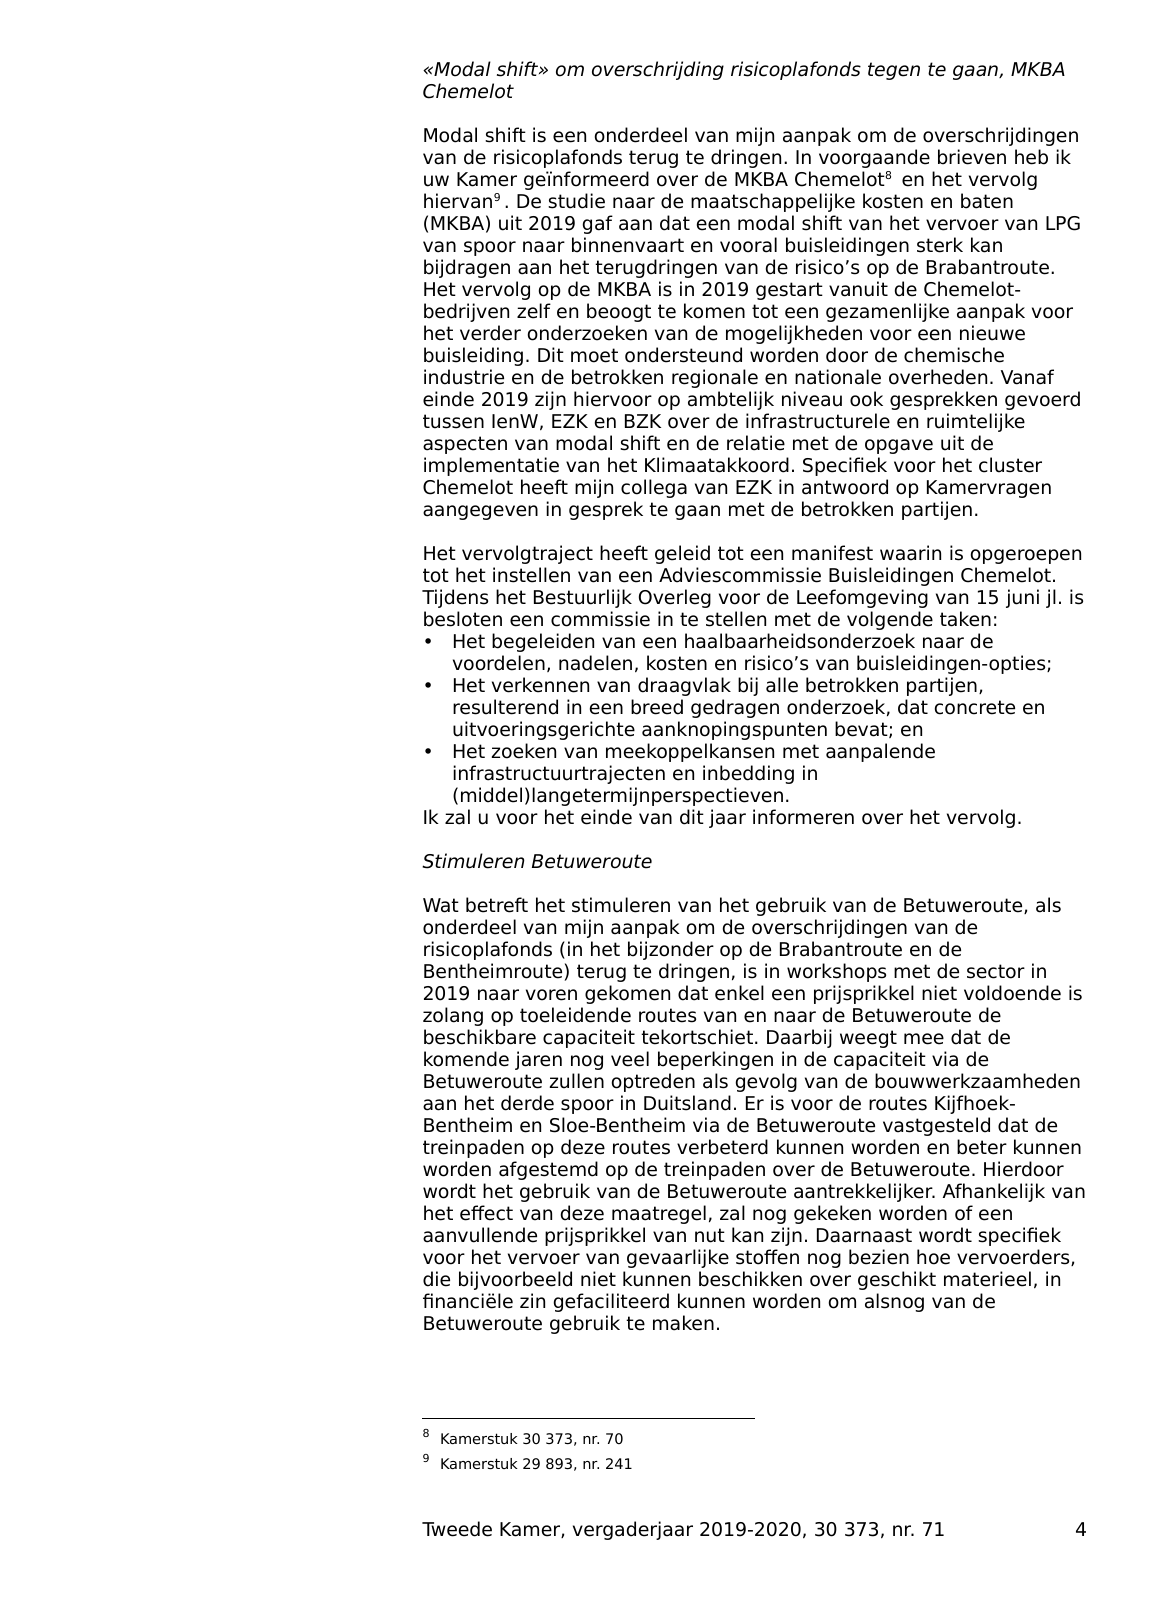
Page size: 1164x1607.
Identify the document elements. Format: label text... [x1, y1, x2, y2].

text Kamerstuk 29 893, nr. 241 [422, 1452, 1087, 1474]
subtitle «Modal shift» om overschrijding risicoplafonds tegen te gaan, MKBA Chemelot [422, 59, 1087, 103]
text Modal shift is een onderdeel van mijn aanpak om de overschrijdingen van de risicoplafonds terug te dringen. In voorgaande brieven heb ik uw Kamer geïnformeerd over de MKBA Chemelot en het vervolg hiervan. De studie naar de maatschappelijke kosten en baten (MKBA) uit 2019 gaf aan dat een modal shift van het vervoer van LPG van spoor naar binnenvaart en vooral buisleidingen sterk kan bijdragen aan het terugdringen van de risico’s op de Brabantroute. Het vervolg op de MKBA is in 2019 gestart vanuit de Chemelot-bedrijven zelf en beoogt te komen tot een gezamenlijke aanpak voor het verder onderzoeken van de mogelijkheden voor een nieuwe buisleiding. Dit moet ondersteund worden door de chemische industrie en de betrokken regionale en nationale overheden. Vanaf einde 2019 zijn hiervoor op ambtelijk niveau ook gesprekken gevoerd tussen IenW, EZK en BZK over de infrastructurele en ruimtelijke aspecten van modal shift en de relatie met de opgave uit de implementatie van het Klimaatakkoord. Specifiek voor het cluster Chemelot heeft mijn collega van EZK in antwoord op Kamervragen aangegeven in gesprek te gaan met de betrokken partijen. [422, 125, 1087, 521]
text Ik zal u voor het einde van dit jaar informeren over het vervolg. [422, 807, 1087, 829]
text • Het verkennen van draagvlak bij alle betrokken partijen, resulterend in een breed gedragen onderzoek, dat concrete en uitvoeringsgerichte aanknopingspunten bevat; en [422, 675, 1087, 741]
text • Het begeleiden van een haalbaarheidsonderzoek naar de voordelen, nadelen, kosten en risico’s van buisleidingen-opties; [422, 631, 1087, 675]
text Kamerstuk 30 373, nr. 70 [422, 1427, 1087, 1449]
text Wat betreft het stimuleren van het gebruik van de Betuweroute, als onderdeel van mijn aanpak om de overschrijdingen van de risicoplafonds (in het bijzonder op de Brabantroute en de Bentheimroute) terug te dringen, is in workshops met de sector in 2019 naar voren gekomen dat enkel een prijsprikkel niet voldoende is zolang op toeleidende routes van en naar de Betuweroute de beschikbare capaciteit tekortschiet. Daarbij weegt mee dat de komende jaren nog veel beperkingen in de capaciteit via de Betuweroute zullen optreden als gevolg van de bouwwerkzaamheden aan het derde spoor in Duitsland. Er is voor de routes Kijfhoek-Bentheim en Sloe-Bentheim via de Betuweroute vastgesteld dat de treinpaden op deze routes verbeterd kunnen worden en beter kunnen worden afgestemd op de treinpaden over de Betuweroute. Hierdoor wordt het gebruik van de Betuweroute aantrekkelijker. Afhankelijk van het effect van deze maatregel, zal nog gekeken worden of een aanvullende prijsprikkel van nut kan zijn. Daarnaast wordt specifiek voor het vervoer van gevaarlijke stoffen nog bezien hoe vervoerders, die bijvoorbeeld niet kunnen beschikken over geschikt materieel, in financiële zin gefaciliteerd kunnen worden om alsnog van de Betuweroute gebruik te maken. [422, 895, 1087, 1335]
text Het vervolgtraject heeft geleid tot een manifest waarin is opgeroepen tot het instellen van een Adviescommissie Buisleidingen Chemelot. Tijdens het Bestuurlijk Overleg voor de Leefomgeving van 15 juni jl. is besloten een commissie in te stellen met de volgende taken: [422, 543, 1087, 631]
subtitle Stimuleren Betuweroute [422, 851, 1087, 873]
text • Het zoeken van meekoppelkansen met aanpalende infrastructuurtrajecten en inbedding in (middel)langetermijnperspectieven. [422, 741, 1087, 807]
